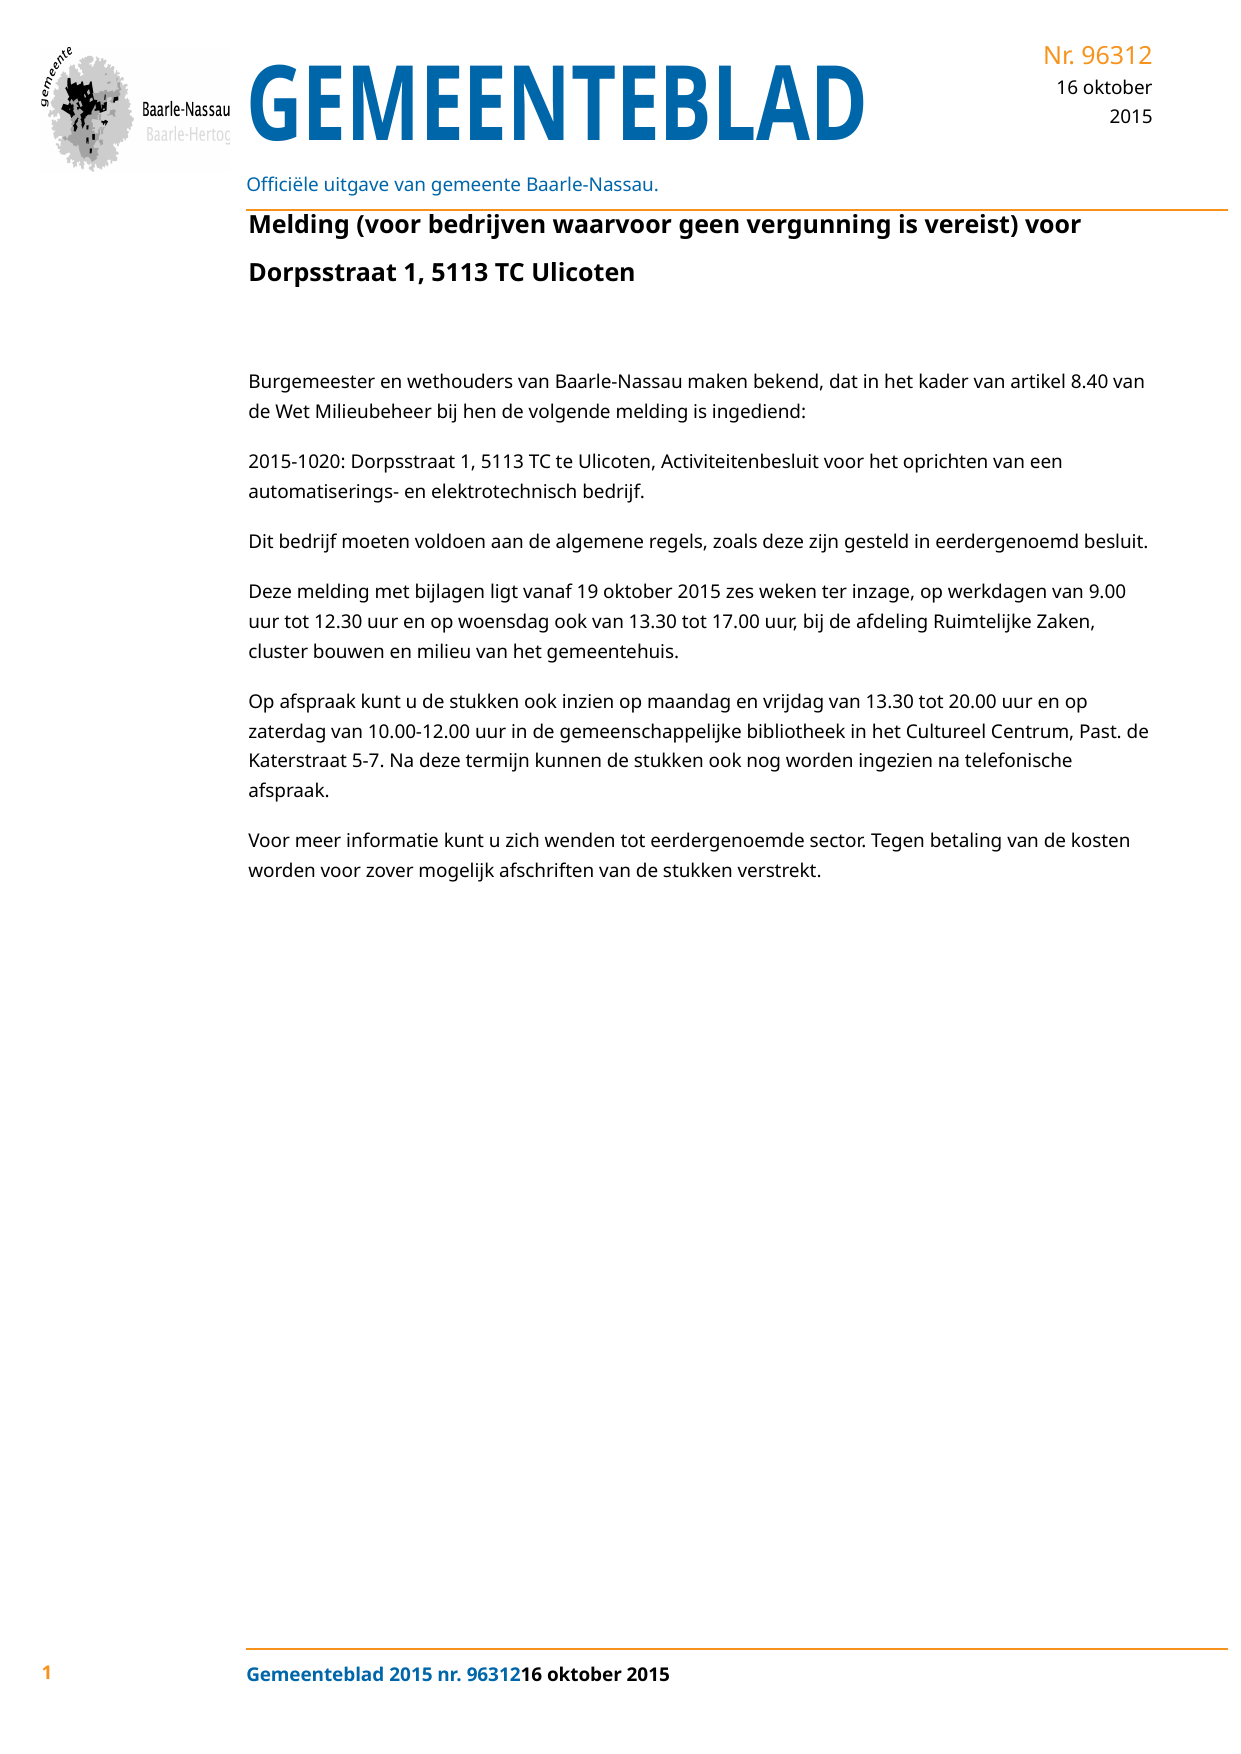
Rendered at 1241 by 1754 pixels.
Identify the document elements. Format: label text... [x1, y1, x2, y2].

text Op afspraak kunt u de stukken ook inzien op maandag en vrijdag van 13.30 tot 20.00 uur en op zaterdag van 10.00-12.00 uur in de gemeenschappelijke bibliotheek in het Cultureel Centrum, Past. de Katerstraat 5-7. Na deze termijn kunnen de stukken ook nog worden ingezien na telefonische afspraak. [248, 688, 1152, 803]
text Dit bedrijf moeten voldoen aan de algemene regels, zoals deze zijn gesteld in eerdergenoemd besluit. [248, 528, 1152, 554]
text Deze melding met bijlagen ligt vanaf 19 oktober 2015 zes weken ter inzage, op werkdagen van 9.00 uur tot 12.30 uur en op woensdag ook van 13.30 tot 17.00 uur, bij de afdeling Ruimtelijke Zaken, cluster bouwen en milieu van het gemeentehuis. [248, 579, 1152, 664]
text Melding (voor bedrijven waarvoor geen vergunning is vereist) voor Dorpsstraat 1, 5113 TC Ulicoten [248, 211, 1152, 288]
text 2015-1020: Dorpsstraat 1, 5113 TC te Ulicoten, Activiteitenbesluit voor het oprichten van een automatiserings- en elektrotechnisch bedrijf. [248, 448, 1152, 504]
picture [41, 47, 231, 172]
text Voor meer informatie kunt u zich wenden tot eerdergenoemde sector. Tegen betaling van de kosten worden voor zover mogelijk afschriften van de stukken verstrekt. [248, 827, 1152, 883]
text Burgemeester en wethouders van Baarle-Nassau maken bekend, dat in het kader van artikel 8.40 van de Wet Milieubeheer bij hen de volgende melding is ingediend: [248, 368, 1152, 424]
